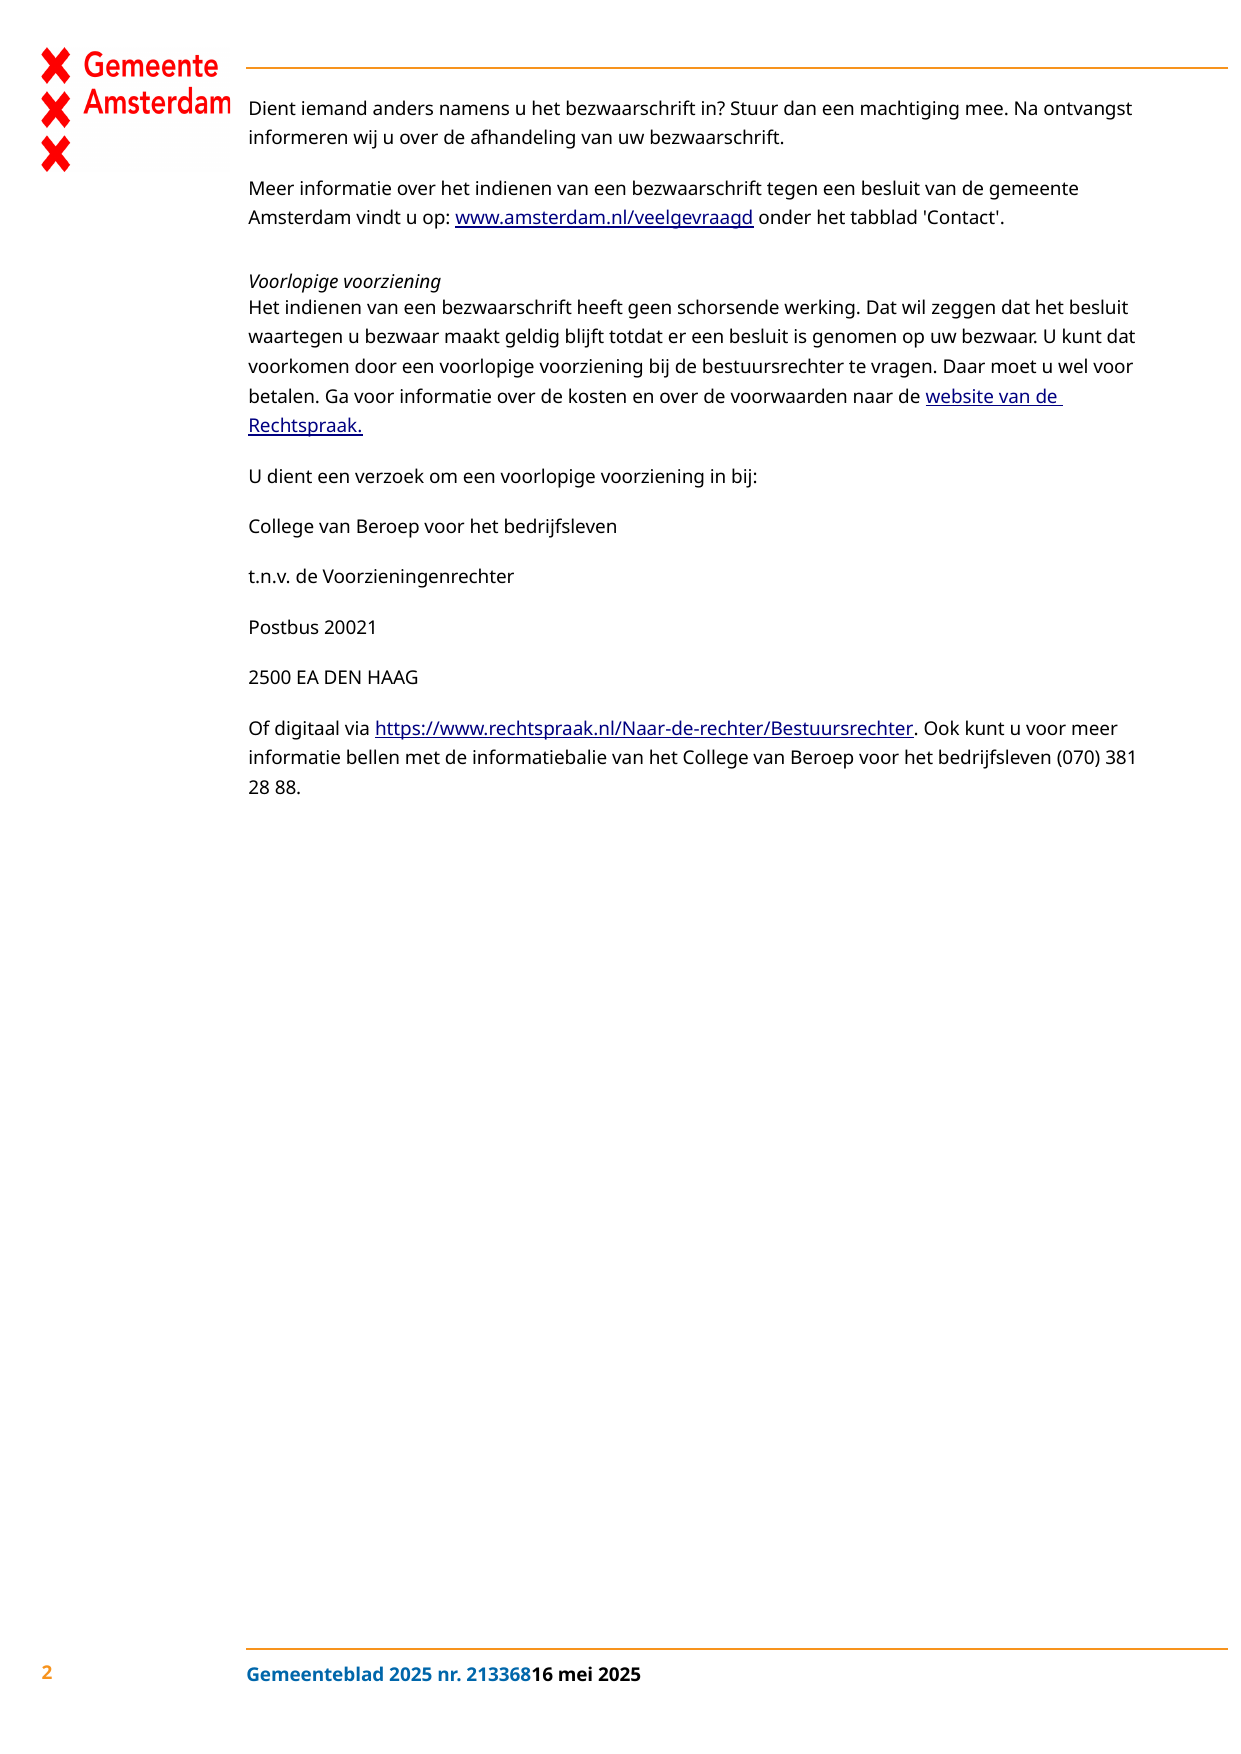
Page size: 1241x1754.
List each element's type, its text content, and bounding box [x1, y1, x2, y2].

text Het indienen van een bezwaarschrift heeft geen schorsende werking. Dat wil zeggen dat het besluit waartegen u bezwaar maakt geldig blijft totdat er een besluit is genomen op uw bezwaar. U kunt dat voorkomen door een voorlopige voorziening bij de bestuursrechter te vragen. Daar moet u wel voor betalen. Ga voor informatie over de kosten en over de voorwaarden naar de website van de Rechtspraak. [248, 294, 1152, 438]
text 2500 EA DEN HAAG [248, 664, 1152, 690]
text U dient een verzoek om een voorlopige voorziening in bij: [248, 463, 1152, 488]
text Dient iemand anders namens u het bezwaarschrift in? Stuur dan een machtiging mee. Na ontvangst informeren wij u over de afhandeling van uw bezwaarschrift. [248, 95, 1152, 150]
text Voorlopige voorziening [248, 268, 1152, 294]
text College van Beroep voor het bedrijfsleven [248, 513, 1152, 539]
text Meer informatie over het indienen van een bezwaarschrift tegen een besluit van de gemeente Amsterdam vindt u op: www.amsterdam.nl/veelgevraagd onder het tabblad 'Contact'. [248, 175, 1152, 230]
text Of digitaal via https://www.rechtspraak.nl/Naar-de-rechter/Bestuursrechter. Ook kunt u voor meer informatie bellen met de informatiebalie van het College van Beroep voor het bedrijfsleven (070) 381 28 88. [248, 715, 1152, 800]
text t.n.v. de Voorzieningenrechter [248, 564, 1152, 589]
text Postbus 20021 [248, 614, 1152, 640]
picture [41, 47, 231, 172]
